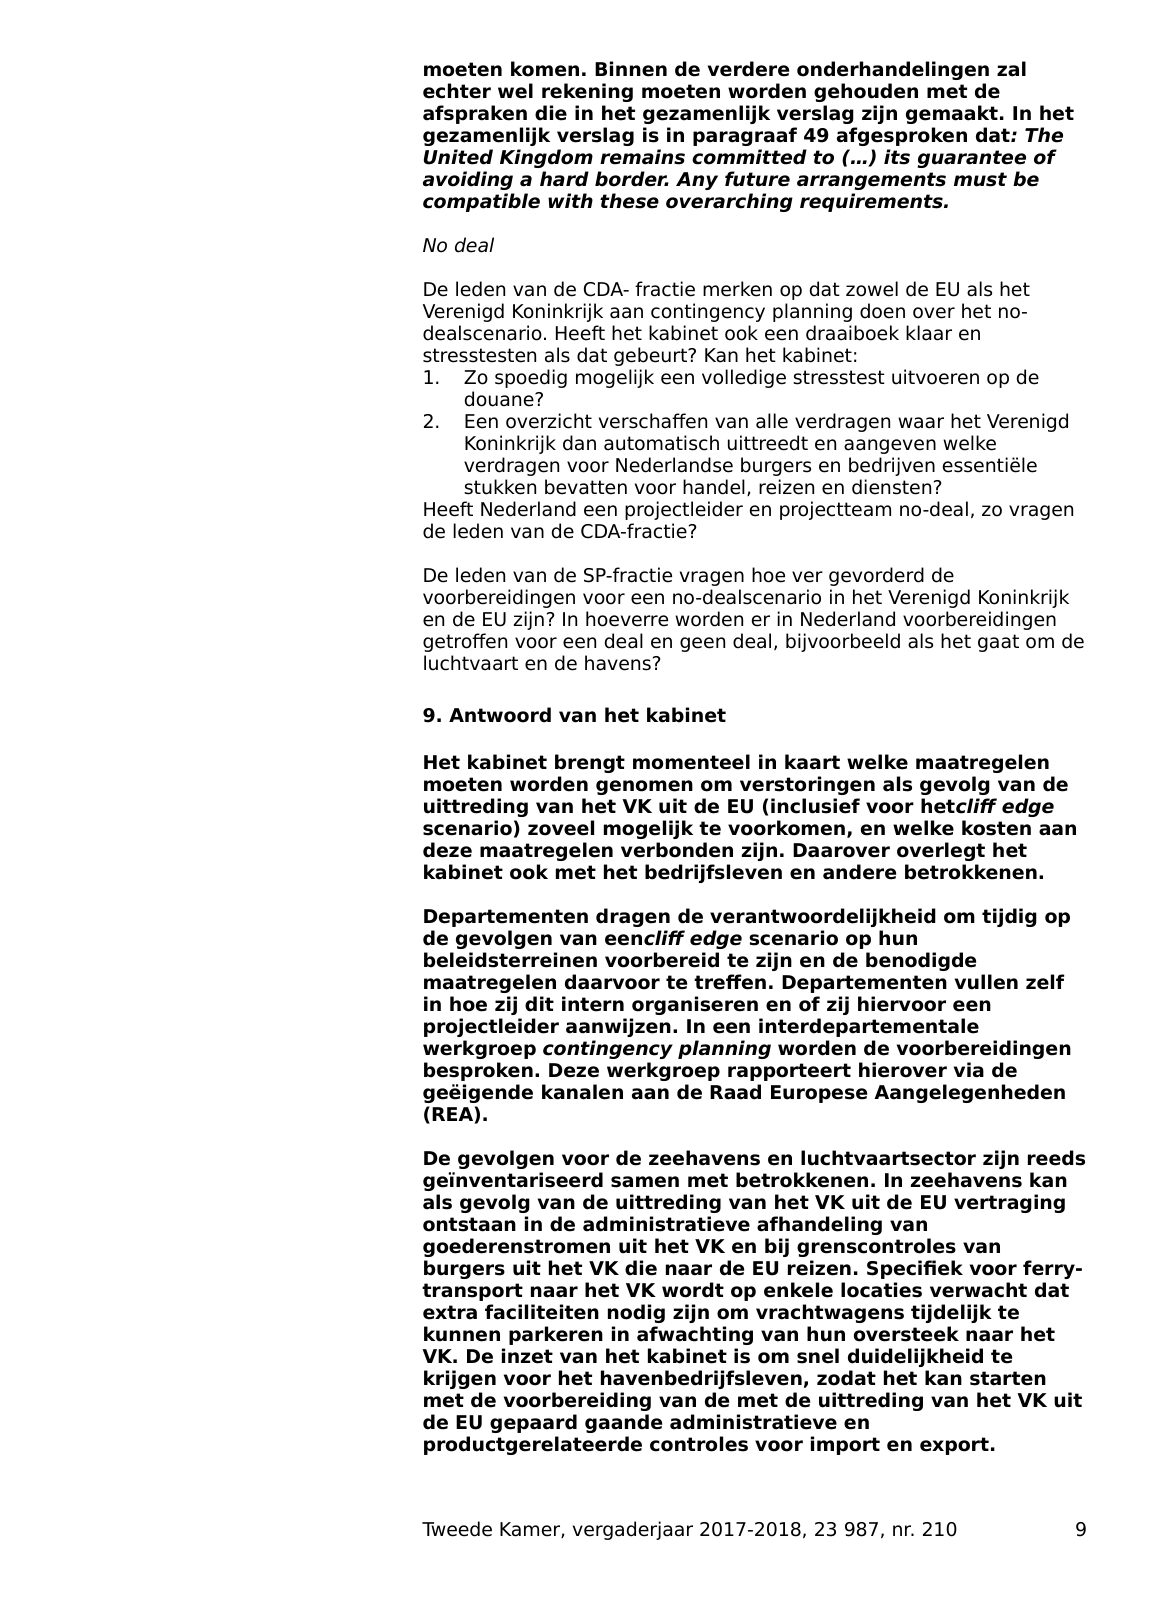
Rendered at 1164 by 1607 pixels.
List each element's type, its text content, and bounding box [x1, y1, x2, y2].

text 2. Een overzicht verschaffen van alle verdragen waar het Verenigd Koninkrijk dan automatisch uittreedt en aangeven welke verdragen voor Nederlandse burgers en bedrijven essentiële stukken bevatten voor handel, reizen en diensten? [422, 411, 1087, 499]
text 1. Zo spoedig mogelijk een volledige stresstest uitvoeren op de douane? [422, 367, 1087, 411]
subtitle 9. Antwoord van het kabinet [422, 705, 1087, 727]
text moeten komen. Binnen de verdere onderhandelingen zal echter wel rekening moeten worden gehouden met de afspraken die in het gezamenlijk verslag zijn gemaakt. In het gezamenlijk verslag is in paragraaf 49 afgesproken dat: The United Kingdom remains committed to (…) its guarantee of avoiding a hard border. Any future arrangements must be compatible with these overarching requirements. [422, 59, 1087, 213]
text Departementen dragen de verantwoordelijkheid om tijdig op de gevolgen van eencliff edge scenario op hun beleidsterreinen voorbereid te zijn en de benodigde maatregelen daarvoor te treffen. Departementen vullen zelf in hoe zij dit intern organiseren en of zij hiervoor een projectleider aanwijzen. In een interdepartementale werkgroep contingency planning worden de voorbereidingen besproken. Deze werkgroep rapporteert hierover via de geëigende kanalen aan de Raad Europese Aangelegenheden (REA). [422, 906, 1087, 1126]
text De leden van de CDA- fractie merken op dat zowel de EU als het Verenigd Koninkrijk aan contingency planning doen over het no-dealscenario. Heeft het kabinet ook een draaiboek klaar en stresstesten als dat gebeurt? Kan het kabinet: [422, 279, 1087, 367]
text Het kabinet brengt momenteel in kaart welke maatregelen moeten worden genomen om verstoringen als gevolg van de uittreding van het VK uit de EU (inclusief voor hetcliff edge scenario) zoveel mogelijk te voorkomen, en welke kosten aan deze maatregelen verbonden zijn. Daarover overlegt het kabinet ook met het bedrijfsleven en andere betrokkenen. [422, 752, 1087, 884]
text De gevolgen voor de zeehavens en luchtvaartsector zijn reeds geïnventariseerd samen met betrokkenen. In zeehavens kan als gevolg van de uittreding van het VK uit de EU vertraging ontstaan in de administratieve afhandeling van goederenstromen uit het VK en bij grenscontroles van burgers uit het VK die naar de EU reizen. Specifiek voor ferry-transport naar het VK wordt op enkele locaties verwacht dat extra faciliteiten nodig zijn om vrachtwagens tijdelijk te kunnen parkeren in afwachting van hun oversteek naar het VK. De inzet van het kabinet is om snel duidelijkheid te krijgen voor het havenbedrijfsleven, zodat het kan starten met de voorbereiding van de met de uittreding van het VK uit de EU gepaard gaande administratieve en productgerelateerde controles voor import en export. [422, 1148, 1087, 1456]
subtitle No deal [422, 235, 1087, 257]
text Heeft Nederland een projectleider en projectteam no-deal, zo vragen de leden van de CDA-fractie? [422, 499, 1087, 543]
text De leden van de SP-fractie vragen hoe ver gevorderd de voorbereidingen voor een no-dealscenario in het Verenigd Koninkrijk en de EU zijn? In hoeverre worden er in Nederland voorbereidingen getroffen voor een deal en geen deal, bijvoorbeeld als het gaat om de luchtvaart en de havens? [422, 565, 1087, 675]
